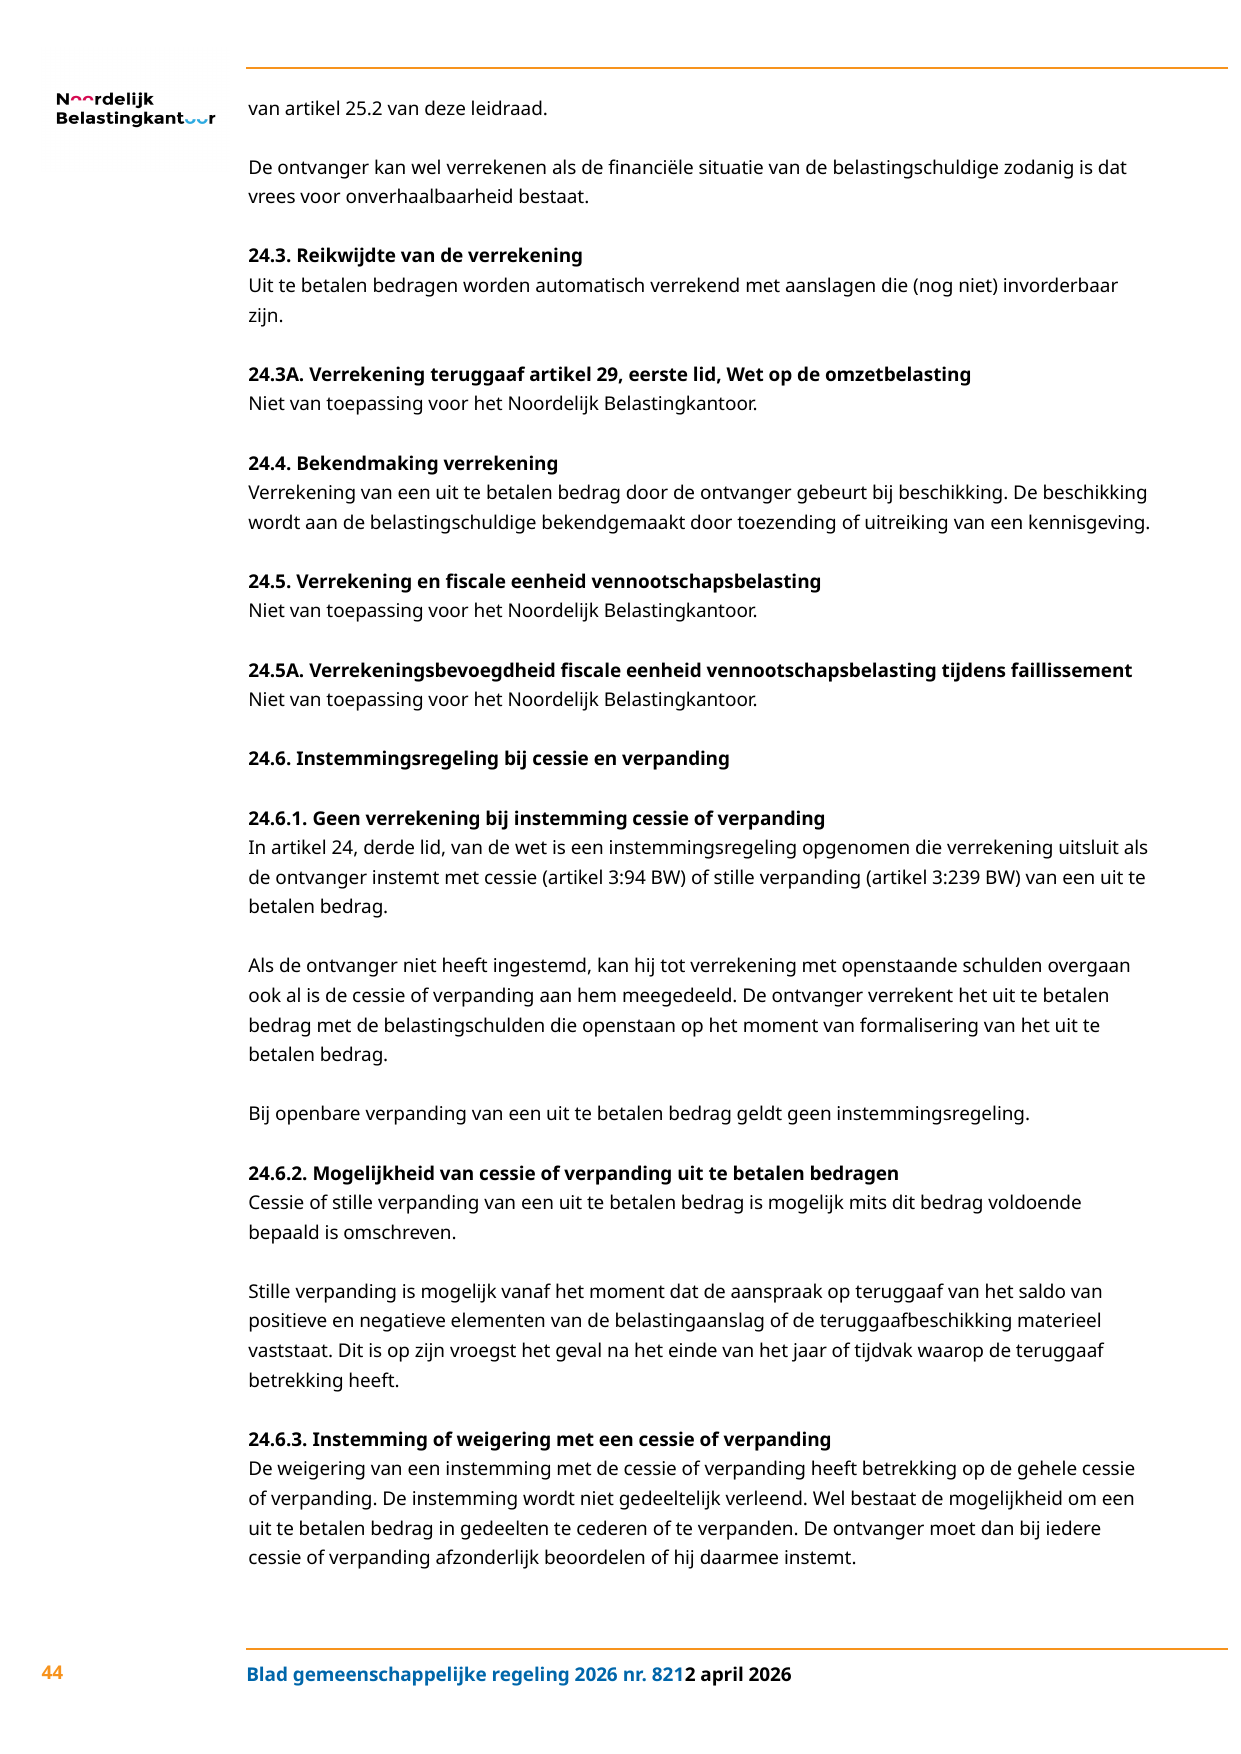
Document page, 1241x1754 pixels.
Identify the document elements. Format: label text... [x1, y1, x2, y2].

text Uit te betalen bedragen worden automatisch verrekend met aanslagen die (nog niet) invorderbaar zijn. [248, 272, 1152, 328]
text 24.6.2. Mogelijkheid van cessie of verpanding uit te betalen bedragen [248, 1160, 1152, 1186]
text 24.4. Bekendmaking verrekening [248, 450, 1152, 476]
text 24.6. Instemmingsregeling bij cessie en verpanding [248, 746, 1152, 771]
text Niet van toepassing voor het Noordelijk Belastingkantoor. [248, 391, 1152, 416]
text In artikel 24, derde lid, van de wet is een instemmingsregeling opgenomen die verrekening uitsluit als de ontvanger instemt met cessie (artikel 3:94 BW) of stille verpanding (artikel 3:239 BW) van een uit te betalen bedrag. [248, 834, 1152, 919]
text 24.3. Reikwijdte van de verrekening [248, 243, 1152, 268]
picture [41, 47, 231, 172]
text 24.3A. Verrekening teruggaaf artikel 29, eerste lid, Wet op de omzetbelasting [248, 361, 1152, 387]
text 24.6.1. Geen verrekening bij instemming cessie of verpanding [248, 805, 1152, 831]
text 24.5. Verrekening en fiscale eenheid vennootschapsbelasting [248, 568, 1152, 594]
text Niet van toepassing voor het Noordelijk Belastingkantoor. [248, 598, 1152, 623]
text van artikel 25.2 van deze leidraad. [248, 95, 1152, 121]
text De weigering van een instemming met de cessie of verpanding heeft betrekking op de gehele cessie of verpanding. De instemming wordt niet gedeeltelijk verleend. Wel bestaat de mogelijkheid om een uit te betalen bedrag in gedeelten te cederen of te verpanden. De ontvanger moet dan bij iedere cessie of verpanding afzonderlijk beoordelen of hij daarmee instemt. [248, 1456, 1152, 1570]
text Niet van toepassing voor het Noordelijk Belastingkantoor. [248, 686, 1152, 712]
text Cessie of stille verpanding van een uit te betalen bedrag is mogelijk mits dit bedrag voldoende bepaald is omschreven. [248, 1189, 1152, 1245]
text Stille verpanding is mogelijk vanaf het moment dat de aanspraak op teruggaaf van het saldo van positieve en negatieve elementen van de belastingaanslag of de teruggaafbeschikking materieel vaststaat. Dit is op zijn vroegst het geval na het einde van het jaar of tijdvak waarop de teruggaaf betrekking heeft. [248, 1278, 1152, 1393]
text Als de ontvanger niet heeft ingestemd, kan hij tot verrekening met openstaande schulden overgaan ook al is de cessie of verpanding aan hem meegedeeld. De ontvanger verrekent het uit te betalen bedrag met de belastingschulden die openstaan op het moment van formalisering van het uit te betalen bedrag. [248, 953, 1152, 1067]
text 24.5A. Verrekeningsbevoegdheid fiscale eenheid vennootschapsbelasting tijdens faillissement [248, 657, 1152, 683]
text 24.6.3. Instemming of weigering met een cessie of verpanding [248, 1426, 1152, 1452]
text Bij openbare verpanding van een uit te betalen bedrag geldt geen instemmingsregeling. [248, 1101, 1152, 1126]
text Verrekening van een uit te betalen bedrag door de ontvanger gebeurt bij beschikking. De beschikking wordt aan de belastingschuldige bekendgemaakt door toezending of uitreiking van een kennisgeving. [248, 479, 1152, 535]
text De ontvanger kan wel verrekenen als de financiële situatie van de belastingschuldige zodanig is dat vrees voor onverhaalbaarheid bestaat. [248, 154, 1152, 209]
